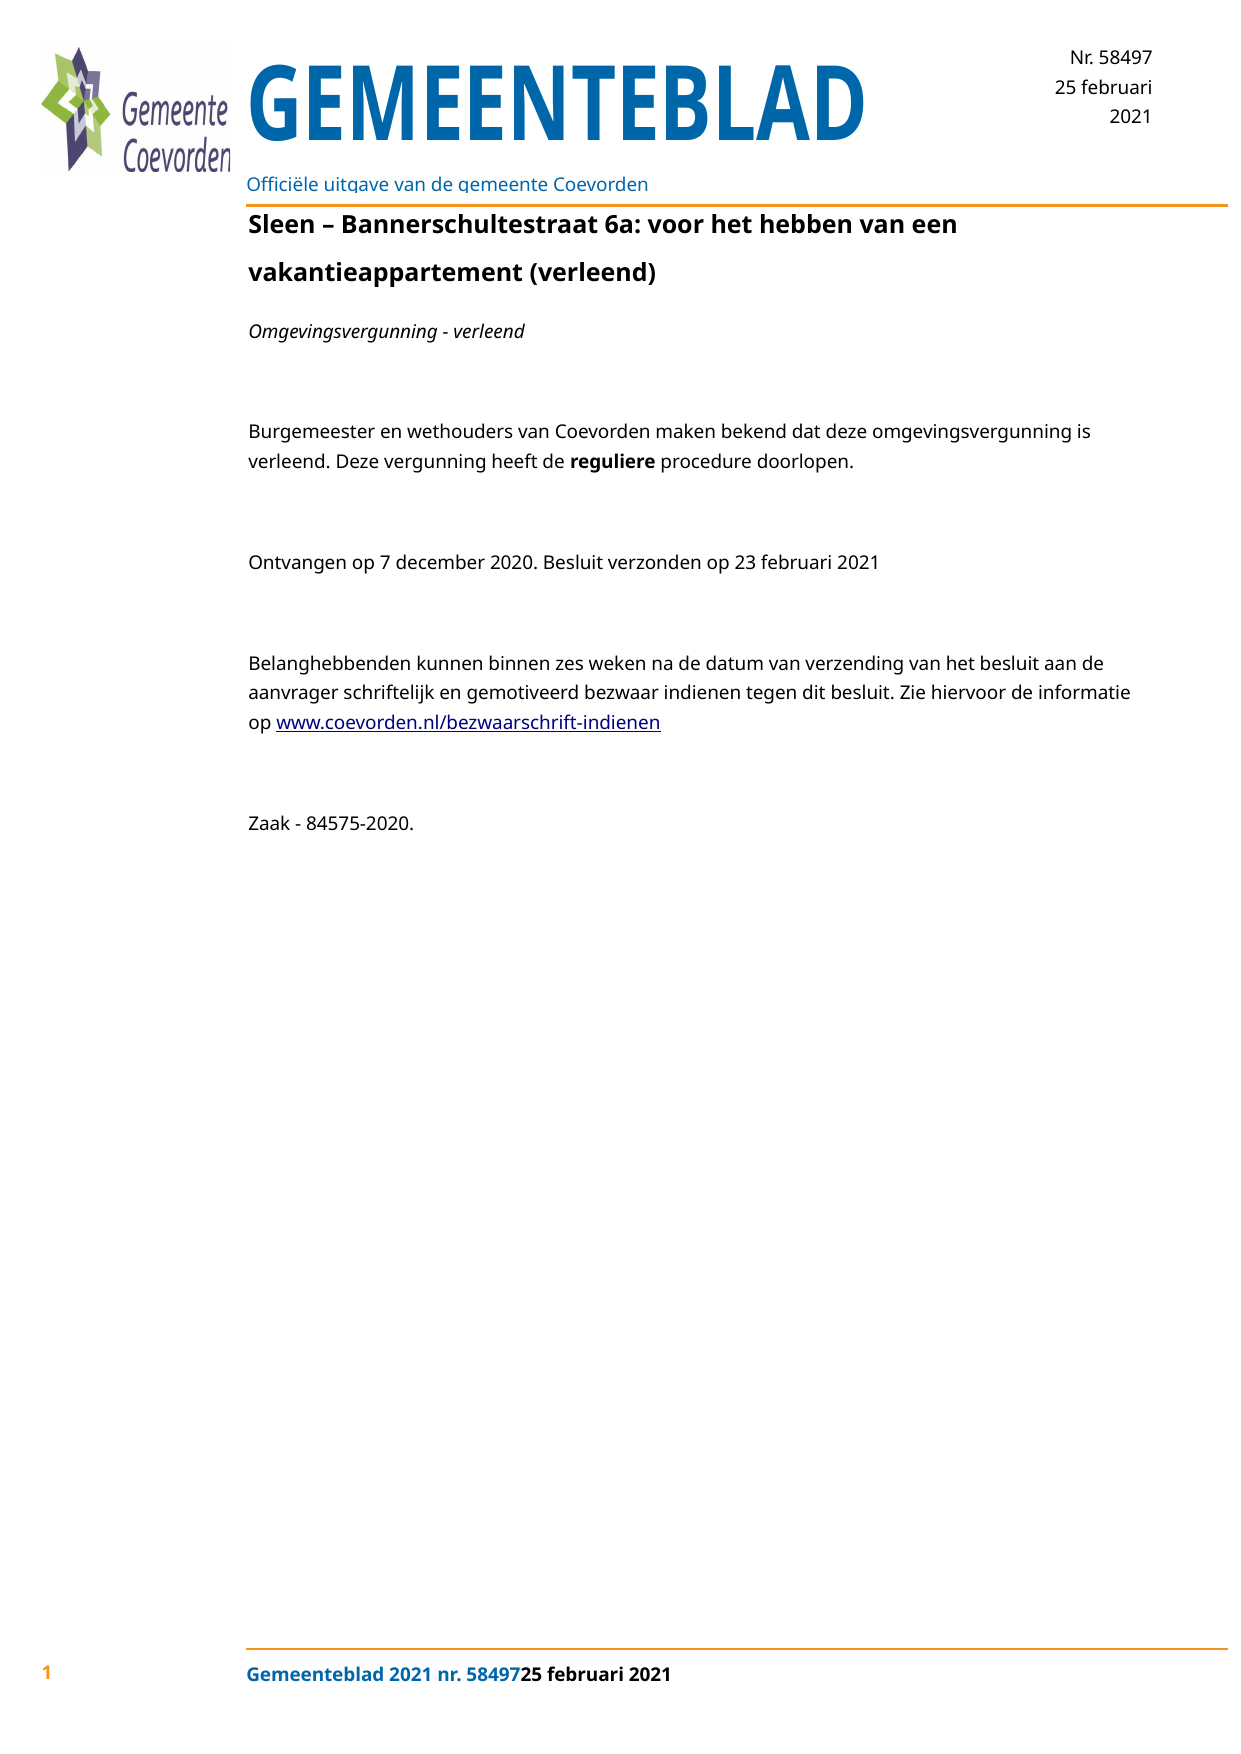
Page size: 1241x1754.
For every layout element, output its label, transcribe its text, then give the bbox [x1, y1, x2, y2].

text Belanghebbenden kunnen binnen zes weken na de datum van verzending van het besluit aan de aanvrager schriftelijk en gemotiveerd bezwaar indienen tegen dit besluit. Zie hiervoor de informatie op www.coevorden.nl/bezwaarschrift-indienen [248, 650, 1152, 735]
text Ontvangen op 7 december 2020. Besluit verzonden op 23 februari 2021 [248, 549, 1152, 575]
text Sleen – Bannerschultestraat 6a: voor het hebben van een vakantieappartement (verleend) [248, 207, 1152, 288]
text Omgevingsvergunning - verleend [248, 318, 1152, 344]
text Burgemeester en wethouders van Coevorden maken bekend dat deze omgevingsvergunning is verleend. Deze vergunning heeft de reguliere procedure doorlopen. [248, 419, 1152, 474]
text Zaak - 84575-2020. [248, 810, 1152, 836]
picture [41, 47, 231, 172]
